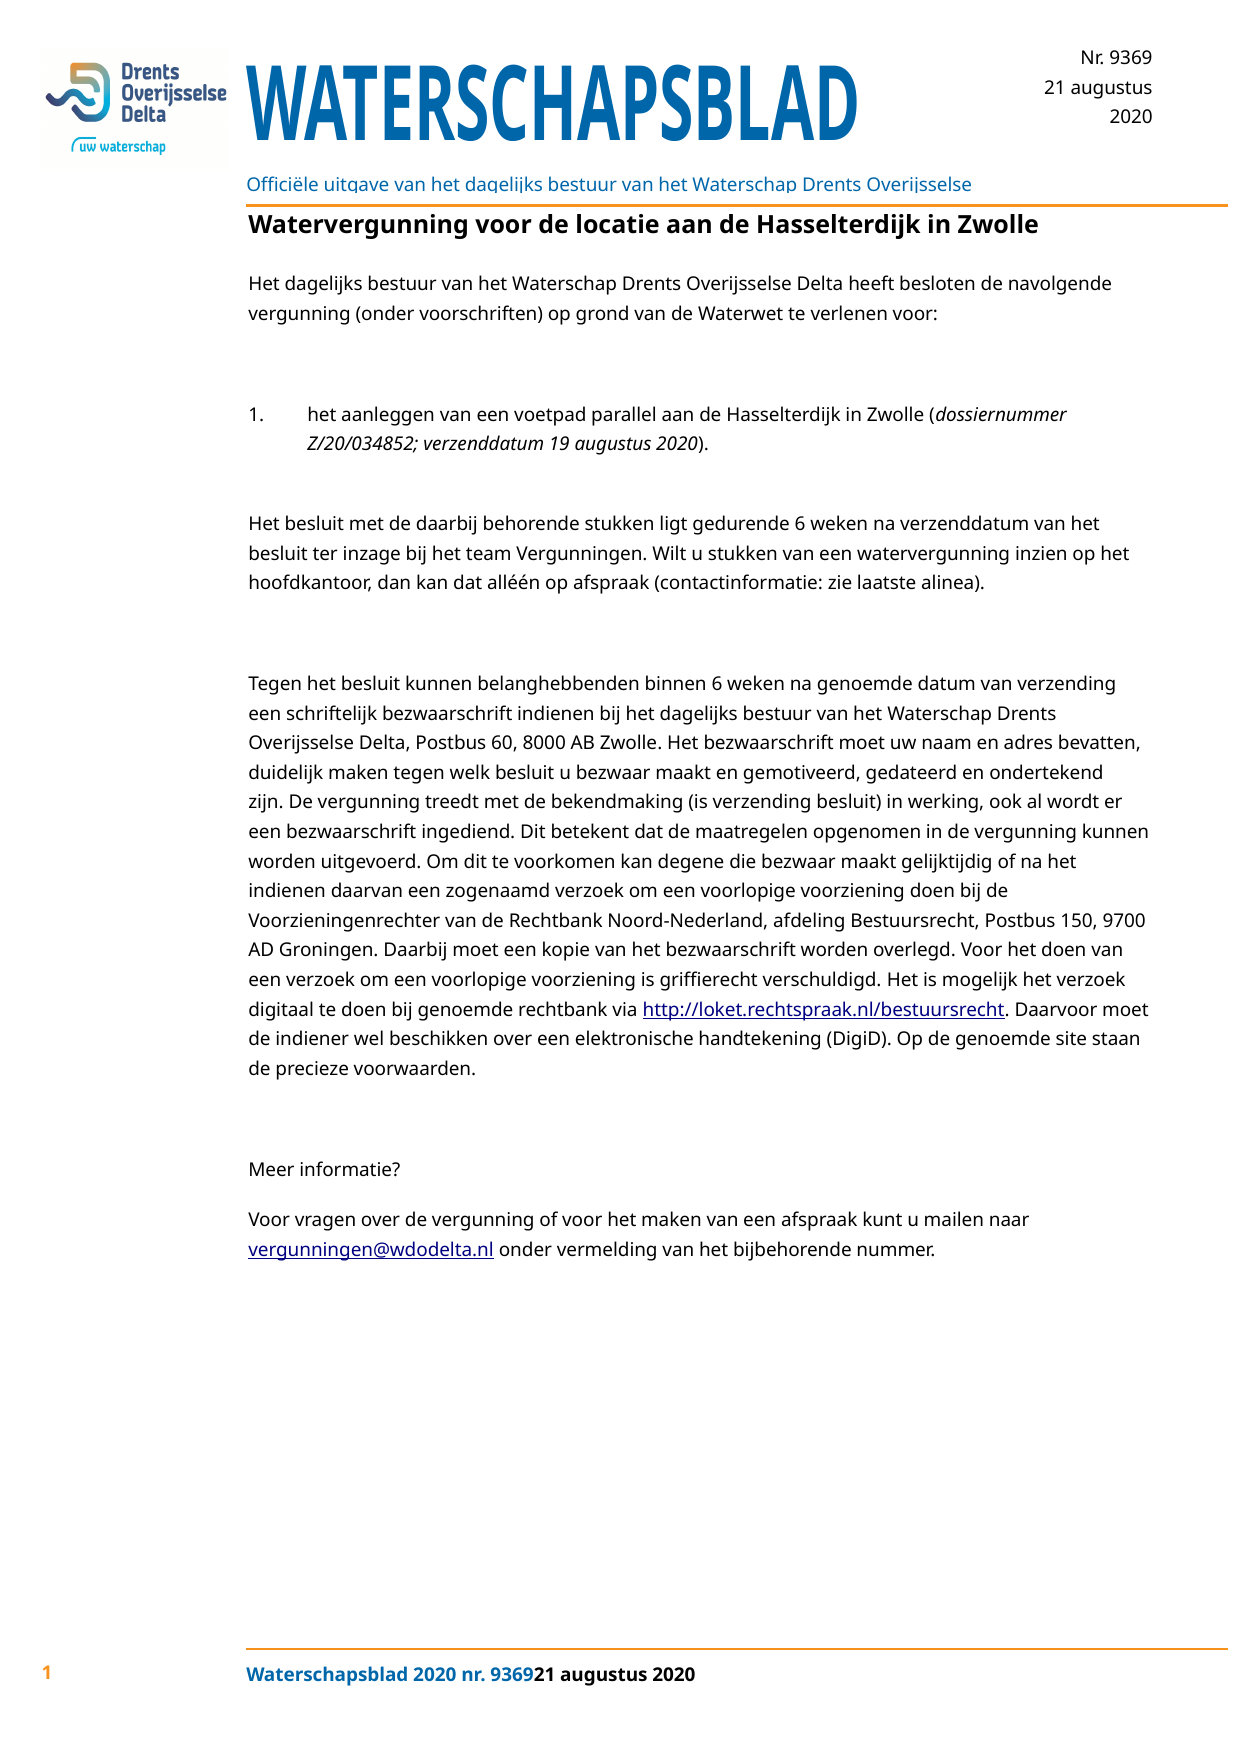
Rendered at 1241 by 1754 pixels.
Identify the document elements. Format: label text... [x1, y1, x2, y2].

text Tegen het besluit kunnen belanghebbenden binnen 6 weken na genoemde datum van verzending een schriftelijk bezwaarschrift indienen bij het dagelijks bestuur van het Waterschap Drents Overijsselse Delta, Postbus 60, 8000 AB Zwolle. Het bezwaarschrift moet uw naam en adres bevatten, duidelijk maken tegen welk besluit u bezwaar maakt en gemotiveerd, gedateerd en ondertekend zijn. De vergunning treedt met de bekendmaking (is verzending besluit) in werking, ook al wordt er een bezwaarschrift ingediend. Dit betekent dat de maatregelen opgenomen in de vergunning kunnen worden uitgevoerd. Om dit te voorkomen kan degene die bezwaar maakt gelijktijdig of na het indienen daarvan een zogenaamd verzoek om een voorlopige voorziening doen bij de Voorzieningenrechter van de Rechtbank Noord-Nederland, afdeling Bestuursrecht, Postbus 150, 9700 AD Groningen. Daarbij moet een kopie van het bezwaarschrift worden overlegd. Voor het doen van een verzoek om een voorlopige voorziening is griffierecht verschuldigd. Het is mogelijk het verzoek digitaal te doen bij genoemde rechtbank via http://loket.rechtspraak.nl/bestuursrecht. Daarvoor moet de indiener wel beschikken over een elektronische handtekening (DigiD). Op de genoemde site staan de precieze voorwaarden. [248, 670, 1152, 1081]
text Meer informatie? [248, 1156, 1152, 1181]
text Het dagelijks bestuur van het Waterschap Drents Overijsselse Delta heeft besloten de navolgende vergunning (onder voorschriften) op grond van de Waterwet te verlenen voor: [248, 270, 1152, 326]
text Het besluit met de daarbij behorende stukken ligt gedurende 6 weken na verzenddatum van het besluit ter inzage bij het team Vergunningen. Wilt u stukken van een watervergunning inzien op het hoofdkantoor, dan kan dat alléén op afspraak (contactinformatie: zie laatste alinea). [248, 510, 1152, 595]
text Watervergunning voor de locatie aan de Hasselterdijk in Zwolle [248, 207, 1152, 241]
list het aanleggen van een voetpad parallel aan de Hasselterdijk in Zwolle (dossiernummer Z/20/034852; verzenddatum 19 augustus 2020). [248, 401, 1152, 456]
text Voor vragen over de vergunning of voor het maken van een afspraak kunt u mailen naar vergunningen@wdodelta.nl onder vermelding van het bijbehorende nummer. [248, 1206, 1152, 1261]
picture [41, 47, 231, 172]
